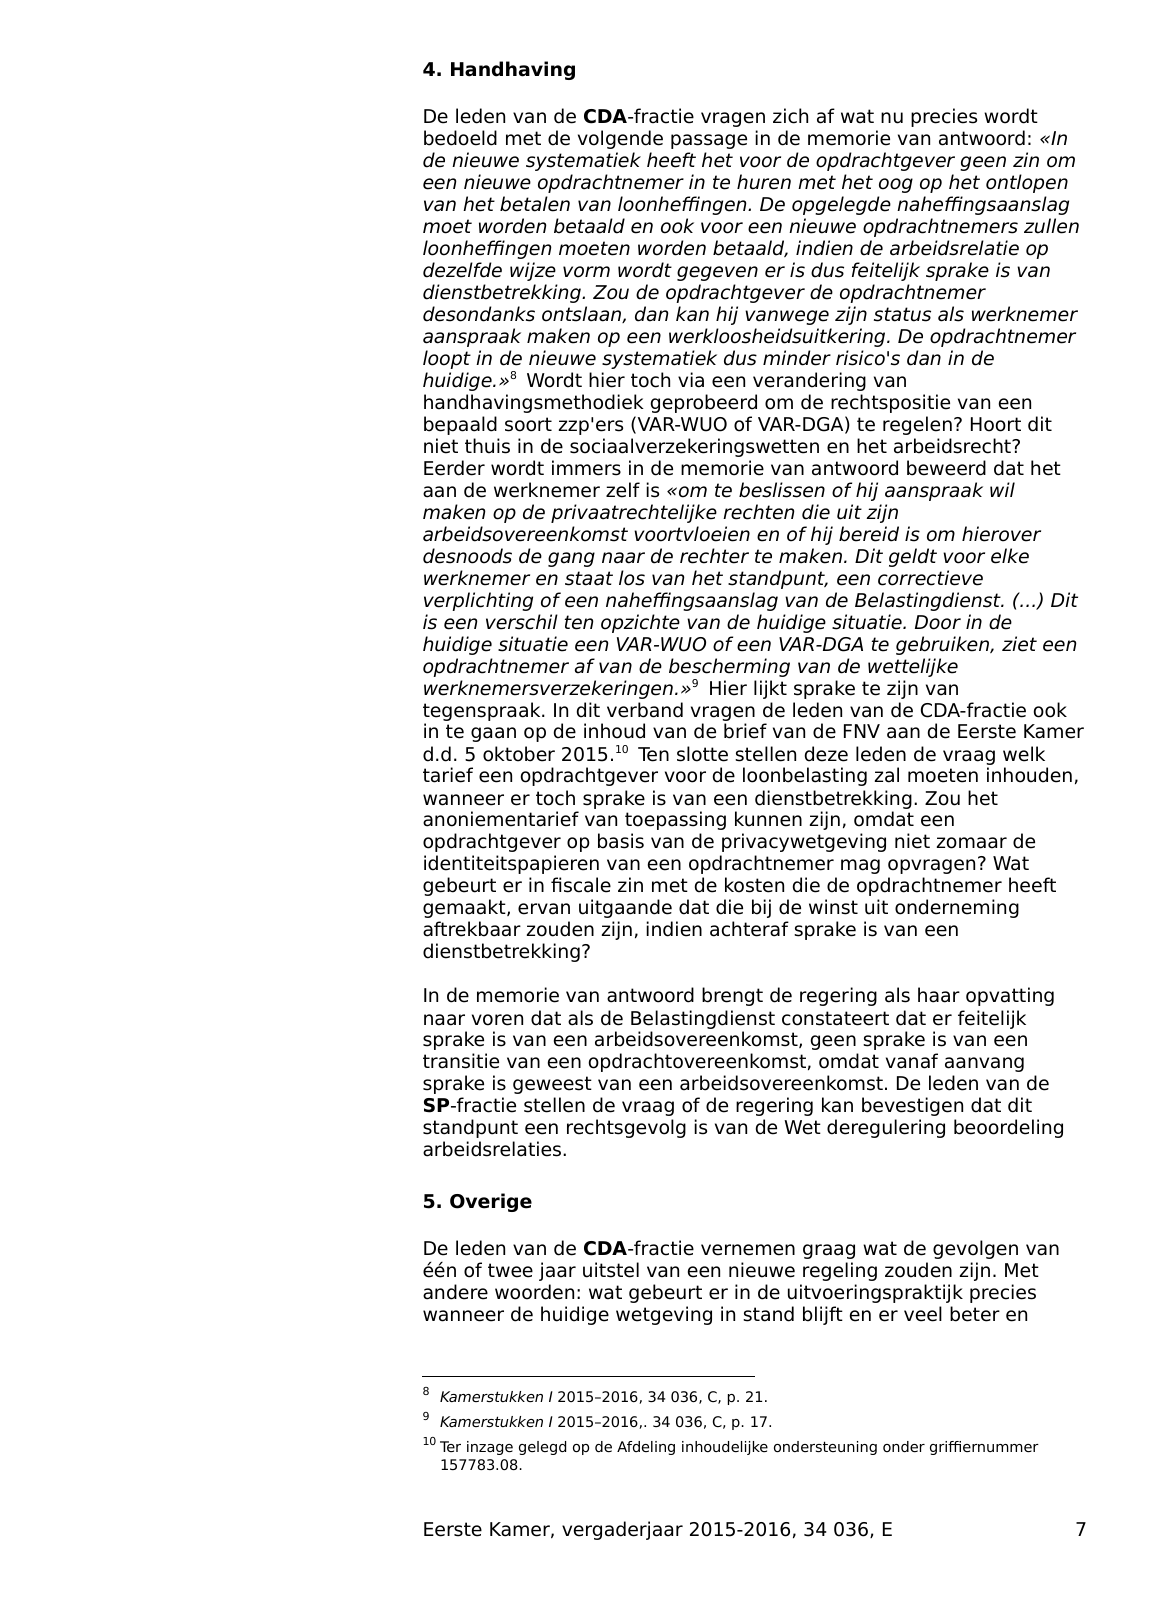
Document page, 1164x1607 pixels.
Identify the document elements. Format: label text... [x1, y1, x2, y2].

subtitle 4. Handhaving [422, 59, 1087, 81]
text Kamerstukken I 2015–2016,. 34 036, C, p. 17. [422, 1410, 1087, 1432]
text Kamerstukken I 2015–2016, 34 036, C, p. 21. [422, 1385, 1087, 1407]
text De leden van de CDA-fractie vernemen graag wat de gevolgen van één of twee jaar uitstel van een nieuwe regeling zouden zijn. Met andere woorden: wat gebeurt er in de uitvoeringspraktijk precies wanneer de huidige wetgeving in stand blijft en er veel beter en [422, 1238, 1087, 1326]
text De leden van de CDA-fractie vragen zich af wat nu precies wordt bedoeld met de volgende passage in de memorie van antwoord: «In de nieuwe systematiek heeft het voor de opdrachtgever geen zin om een nieuwe opdrachtnemer in te huren met het oog op het ontlopen van het betalen van loonheffingen. De opgelegde naheffingsaanslag moet worden betaald en ook voor een nieuwe opdrachtnemers zullen loonheffingen moeten worden betaald, indien de arbeidsrelatie op dezelfde wijze vorm wordt gegeven er is dus feitelijk sprake is van dienstbetrekking. Zou de opdrachtgever de opdrachtnemer desondanks ontslaan, dan kan hij vanwege zijn status als werknemer aanspraak maken op een werkloosheidsuitkering. De opdrachtnemer loopt in de nieuwe systematiek dus minder risico's dan in de huidige.» Wordt hier toch via een verandering van handhavingsmethodiek geprobeerd om de rechtspositie van een bepaald soort zzp'ers (VAR-WUO of VAR-DGA) te regelen? Hoort dit niet thuis in de sociaalverzekeringswetten en het arbeidsrecht? Eerder wordt immers in de memorie van antwoord beweerd dat het aan de werknemer zelf is «om te beslissen of hij aanspraak wil maken op de privaatrechtelijke rechten die uit zijn arbeidsovereenkomst voortvloeien en of hij bereid is om hierover desnoods de gang naar de rechter te maken. Dit geldt voor elke werknemer en staat los van het standpunt, een correctieve verplichting of een naheffingsaanslag van de Belastingdienst. (...) Dit is een verschil ten opzichte van de huidige situatie. Door in de huidige situatie een VAR-WUO of een VAR-DGA te gebruiken, ziet een opdrachtnemer af van de bescherming van de wettelijke werknemersverzekeringen.» Hier lijkt sprake te zijn van tegenspraak. In dit verband vragen de leden van de CDA-fractie ook in te gaan op de inhoud van de brief van de FNV aan de Eerste Kamer d.d. 5 oktober 2015. Ten slotte stellen deze leden de vraag welk tarief een opdrachtgever voor de loonbelasting zal moeten inhouden, wanneer er toch sprake is van een dienstbetrekking. Zou het anoniementarief van toepassing kunnen zijn, omdat een opdrachtgever op basis van de privacywetgeving niet zomaar de identiteitspapieren van een opdrachtnemer mag opvragen? Wat gebeurt er in fiscale zin met de kosten die de opdrachtnemer heeft gemaakt, ervan uitgaande dat die bij de winst uit onderneming aftrekbaar zouden zijn, indien achteraf sprake is van een dienstbetrekking? [422, 106, 1087, 963]
text In de memorie van antwoord brengt de regering als haar opvatting naar voren dat als de Belastingdienst constateert dat er feitelijk sprake is van een arbeidsovereenkomst, geen sprake is van een transitie van een opdrachtovereenkomst, omdat vanaf aanvang sprake is geweest van een arbeidsovereenkomst. De leden van de SP-fractie stellen de vraag of de regering kan bevestigen dat dit standpunt een rechtsgevolg is van de Wet deregulering beoordeling arbeidsrelaties. [422, 985, 1087, 1161]
subtitle 5. Overige [422, 1191, 1087, 1213]
text Ter inzage gelegd op de Afdeling inhoudelijke ondersteuning onder griffiernummer 157783.08. [422, 1435, 1087, 1474]
